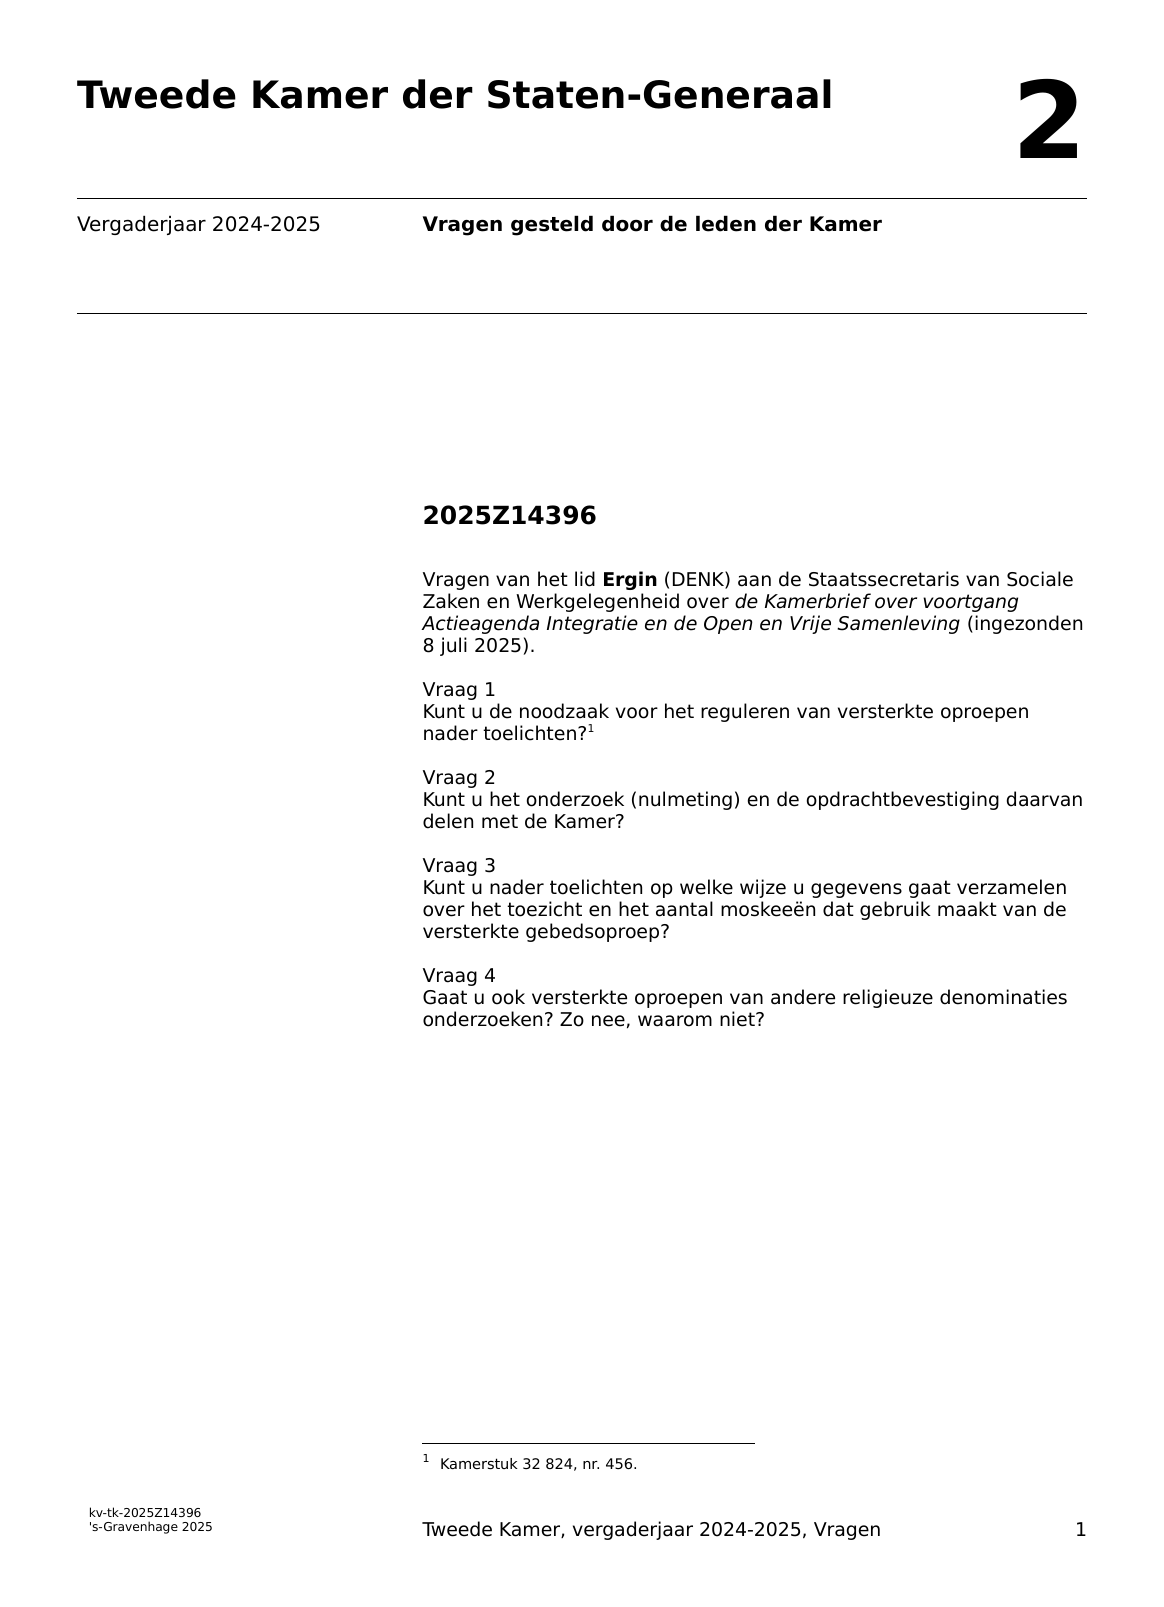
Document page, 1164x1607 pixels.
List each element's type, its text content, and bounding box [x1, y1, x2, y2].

text Vraag 2 [422, 767, 1087, 789]
text Vragen van het lid Ergin (DENK) aan de Staatssecretaris van Sociale Zaken en Werkgelegenheid over de Kamerbrief over voortgang Actieagenda Integratie en de Open en Vrije Samenleving (ingezonden 8 juli 2025). [422, 569, 1087, 657]
text Kunt u nader toelichten op welke wijze u gegevens gaat verzamelen over het toezicht en het aantal moskeeën dat gebruik maakt van de versterkte gebedsoproep? [422, 877, 1087, 943]
text 2025Z14396 [422, 501, 1087, 531]
text Kunt u de noodzaak voor het reguleren van versterkte oproepen nader toelichten? [422, 701, 1087, 745]
text kv-tk-2025Z14396 [88, 1506, 323, 1520]
text Gaat u ook versterkte oproepen van andere religieuze denominaties onderzoeken? Zo nee, waarom niet? [422, 987, 1087, 1031]
text Kunt u het onderzoek (nulmeting) en de opdrachtbevestiging daarvan delen met de Kamer? [422, 789, 1087, 833]
text Vraag 1 [422, 679, 1087, 701]
text 's-Gravenhage 2025 [88, 1520, 323, 1534]
table_header Tweede Kamer der Staten-Generaal [77, 59, 886, 198]
table_cell Vergaderjaar 2024-2025 [77, 199, 422, 313]
text Vraag 3 [422, 855, 1087, 877]
table_header 2 [886, 59, 1087, 198]
text Vraag 4 [422, 965, 1087, 987]
table_cell Vragen gesteld door de leden der Kamer [422, 199, 1087, 313]
text Kamerstuk 32 824, nr. 456. [422, 1452, 1087, 1474]
